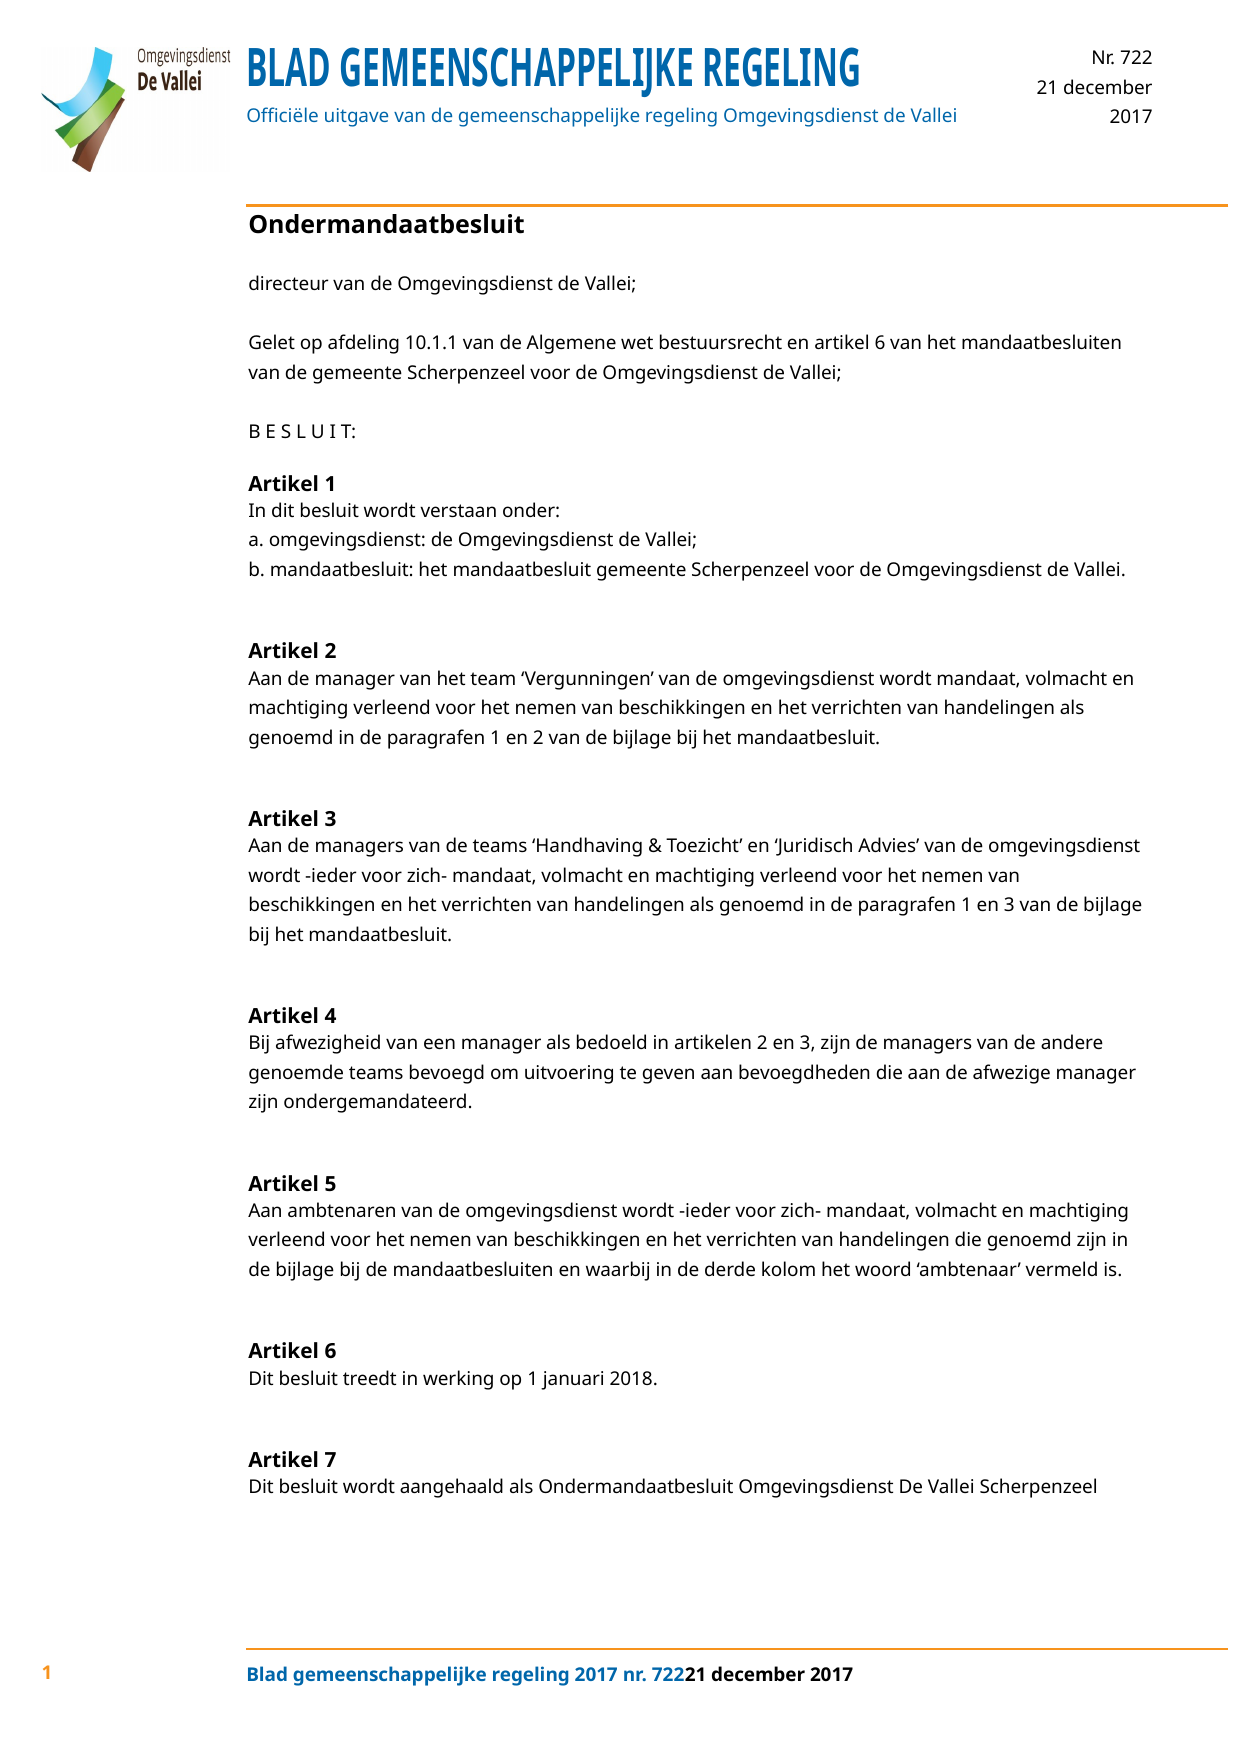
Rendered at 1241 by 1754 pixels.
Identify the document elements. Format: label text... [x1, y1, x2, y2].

text Artikel 1 [248, 469, 1152, 497]
text Aan de managers van de teams ‘Handhaving & Toezicht’ en ‘Juridisch Advies’ van de omgevingsdienst wordt -ieder voor zich- mandaat, volmacht en machtiging verleend voor het nemen van beschikkingen en het verrichten van handelingen als genoemd in de paragrafen 1 en 3 van de bijlage bij het mandaatbesluit. [248, 832, 1152, 947]
text B E S L U I T: [248, 418, 1152, 444]
text b. mandaatbesluit: het mandaatbesluit gemeente Scherpenzeel voor de Omgevingsdienst de Vallei. [248, 556, 1152, 582]
text In dit besluit wordt verstaan onder: [248, 497, 1152, 523]
text Dit besluit wordt aangehaald als Ondermandaatbesluit Omgevingsdienst De Vallei Scherpenzeel [248, 1473, 1152, 1499]
text Artikel 7 [248, 1445, 1152, 1473]
text Artikel 6 [248, 1336, 1152, 1365]
text Artikel 5 [248, 1169, 1152, 1197]
text Dit besluit treedt in werking op 1 januari 2018. [248, 1365, 1152, 1390]
text Artikel 4 [248, 1001, 1152, 1029]
text a. omgevingsdienst: de Omgevingsdienst de Vallei; [248, 527, 1152, 552]
text Aan de manager van het team ‘Vergunningen’ van de omgevingsdienst wordt mandaat, volmacht en machtiging verleend voor het nemen van beschikkingen en het verrichten van handelingen als genoemd in de paragrafen 1 en 2 van de bijlage bij het mandaatbesluit. [248, 665, 1152, 749]
text Bij afwezigheid van een manager als bedoeld in artikelen 2 en 3, zijn de managers van de andere genoemde teams bevoegd om uitvoering te geven aan bevoegdheden die aan de afwezige manager zijn ondergemandateerd. [248, 1029, 1152, 1114]
text Artikel 2 [248, 636, 1152, 665]
text Ondermandaatbesluit [248, 207, 1152, 241]
picture [41, 47, 231, 172]
text Artikel 3 [248, 804, 1152, 832]
text Gelet op afdeling 10.1.1 van de Algemene wet bestuursrecht en artikel 6 van het mandaatbesluiten van de gemeente Scherpenzeel voor de Omgevingsdienst de Vallei; [248, 329, 1152, 385]
text directeur van de Omgevingsdienst de Vallei; [248, 270, 1152, 296]
text Aan ambtenaren van de omgevingsdienst wordt -ieder voor zich- mandaat, volmacht en machtiging verleend voor het nemen van beschikkingen en het verrichten van handelingen die genoemd zijn in de bijlage bij de mandaatbesluiten en waarbij in de derde kolom het woord ‘ambtenaar’ vermeld is. [248, 1197, 1152, 1282]
